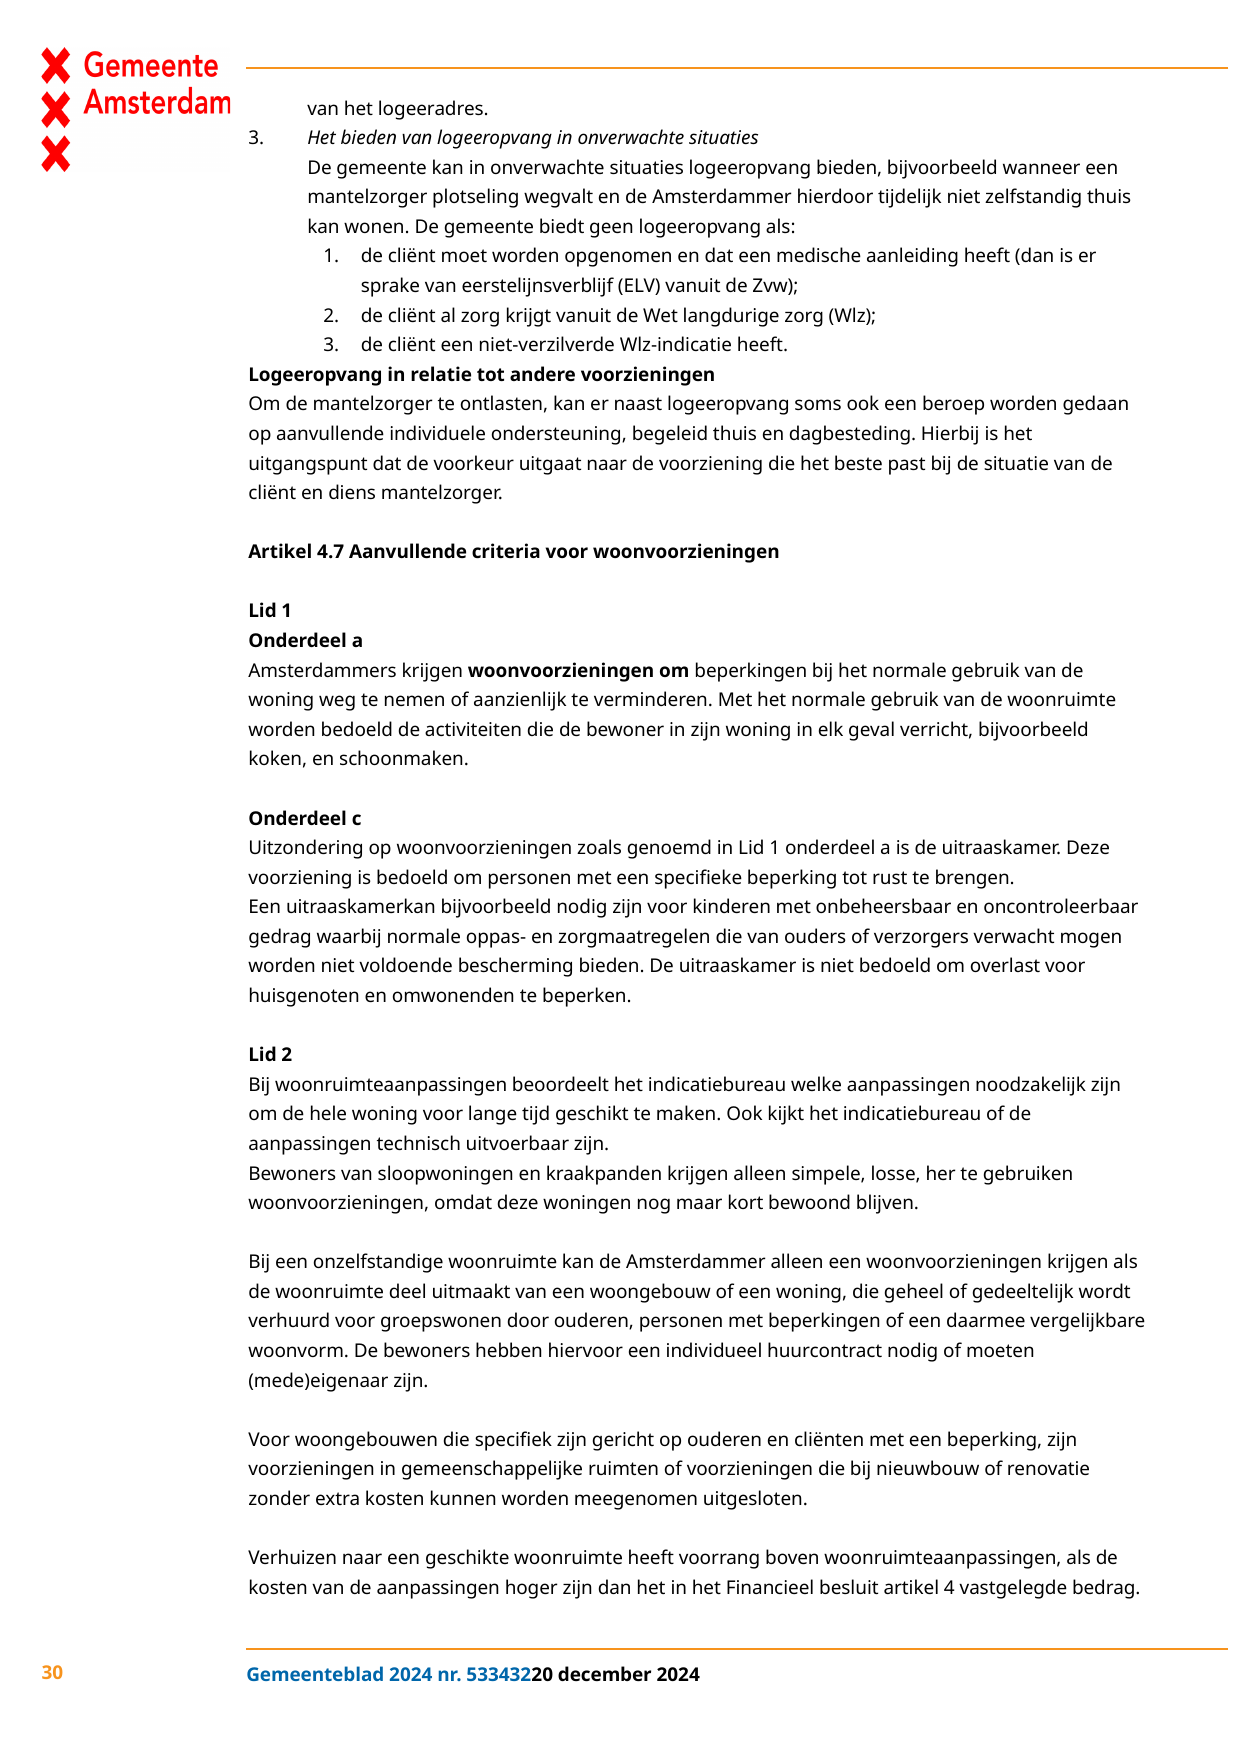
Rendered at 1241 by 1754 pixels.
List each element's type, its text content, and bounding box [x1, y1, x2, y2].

list van het logeeradres. [248, 95, 1152, 121]
text Logeeropvang in relatie tot andere voorzieningen [248, 361, 1152, 387]
list de cliënt moet worden opgenomen en dat een medische aanleiding heeft (dan is er sprake van eerstelijnsverblijf (ELV) vanuit de Zvw); [323, 243, 1152, 298]
text Lid 1 [248, 598, 1152, 623]
text Een uitraaskamerkan bijvoorbeeld nodig zijn voor kinderen met onbeheersbaar en oncontroleerbaar gedrag waarbij normale oppas- en zorgmaatregelen die van ouders of verzorgers verwacht mogen worden niet voldoende bescherming bieden. De uitraaskamer is niet bedoeld om overlast voor huisgenoten en omwonenden te beperken. [248, 893, 1152, 1008]
list De gemeente kan in onverwachte situaties logeeropvang bieden, bijvoorbeeld wanneer een mantelzorger plotseling wegvalt en de Amsterdammer hierdoor tijdelijk niet zelfstandig thuis kan wonen. De gemeente biedt geen logeeropvang als: [248, 154, 1152, 239]
text Verhuizen naar een geschikte woonruimte heeft voorrang boven woonruimteaanpassingen, als de kosten van de aanpassingen hoger zijn dan het in het Financieel besluit artikel 4 vastgelegde bedrag. [248, 1544, 1152, 1600]
text Bewoners van sloopwoningen en kraakpanden krijgen alleen simpele, losse, her te gebruiken woonvoorzieningen, omdat deze woningen nog maar kort bewoond blijven. [248, 1160, 1152, 1215]
text Lid 2 [248, 1041, 1152, 1067]
text Om de mantelzorger te ontlasten, kan er naast logeeropvang soms ook een beroep worden gedaan op aanvullende individuele ondersteuning, begeleid thuis en dagbesteding. Hierbij is het uitgangspunt dat de voorkeur uitgaat naar de voorziening die het beste past bij de situatie van de cliënt en diens mantelzorger. [248, 391, 1152, 505]
list de cliënt een niet-verzilverde Wlz-indicatie heeft. [323, 331, 1152, 357]
picture [41, 47, 231, 172]
text Artikel 4.7 Aanvullende criteria voor woonvoorzieningen [248, 538, 1152, 564]
text Onderdeel c [248, 805, 1152, 831]
text Amsterdammers krijgen woonvoorzieningen om beperkingen bij het normale gebruik van de woning weg te nemen of aanzienlijk te verminderen. Met het normale gebruik van de woonruimte worden bedoeld de activiteiten die de bewoner in zijn woning in elk geval verricht, bijvoorbeeld koken, en schoonmaken. [248, 657, 1152, 771]
list de cliënt al zorg krijgt vanuit de Wet langdurige zorg (Wlz); [323, 302, 1152, 328]
text Voor woongebouwen die specifiek zijn gericht op ouderen en cliënten met een beperking, zijn voorzieningen in gemeenschappelijke ruimten of voorzieningen die bij nieuwbouw of renovatie zonder extra kosten kunnen worden meegenomen uitgesloten. [248, 1426, 1152, 1511]
list Het bieden van logeeropvang in onverwachte situaties [248, 124, 1152, 150]
text Bij woonruimteaanpassingen beoordeelt het indicatiebureau welke aanpassingen noodzakelijk zijn om de hele woning voor lange tijd geschikt te maken. Ook kijkt het indicatiebureau of de aanpassingen technisch uitvoerbaar zijn. [248, 1071, 1152, 1156]
text Onderdeel a [248, 627, 1152, 653]
text Uitzondering op woonvoorzieningen zoals genoemd in Lid 1 onderdeel a is de uitraaskamer. Deze voorziening is bedoeld om personen met een specifieke beperking tot rust te brengen. [248, 834, 1152, 890]
text Bij een onzelfstandige woonruimte kan de Amsterdammer alleen een woonvoorzieningen krijgen als de woonruimte deel uitmaakt van een woongebouw of een woning, die geheel of gedeeltelijk wordt verhuurd voor groepswonen door ouderen, personen met beperkingen of een daarmee vergelijkbare woonvorm. De bewoners hebben hiervoor een individueel huurcontract nodig of moeten (mede)eigenaar zijn. [248, 1248, 1152, 1393]
